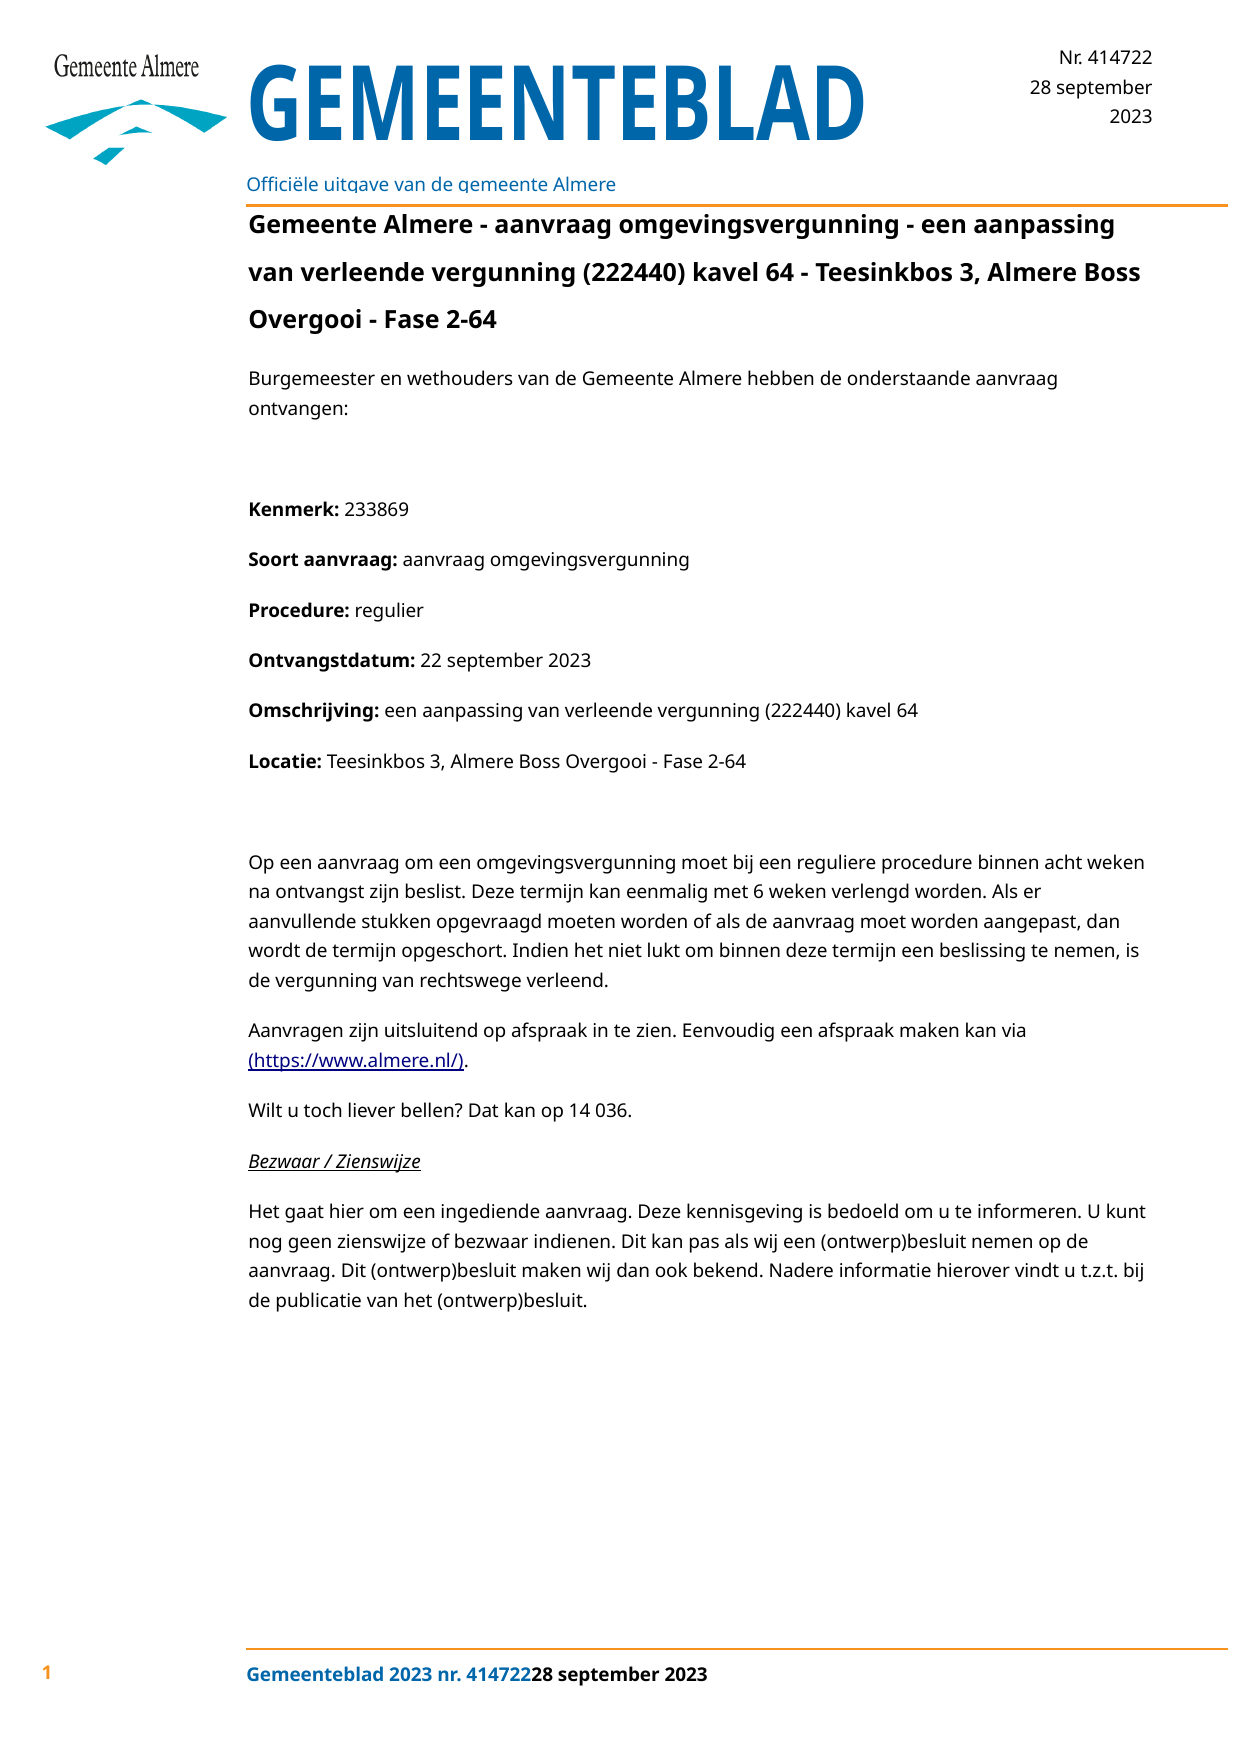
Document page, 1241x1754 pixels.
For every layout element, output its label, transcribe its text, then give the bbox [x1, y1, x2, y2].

text Gemeente Almere - aanvraag omgevingsvergunning - een aanpassing van verleende vergunning (222440) kavel 64 - Teesinkbos 3, Almere Boss Overgooi - Fase 2-64 [248, 207, 1152, 336]
text Burgemeester en wethouders van de Gemeente Almere hebben de onderstaande aanvraag ontvangen: [248, 366, 1152, 421]
text Locatie: Teesinkbos 3, Almere Boss Overgooi - Fase 2-64 [248, 748, 1152, 774]
text Op een aanvraag om een omgevingsvergunning moet bij een reguliere procedure binnen acht weken na ontvangst zijn beslist. Deze termijn kan eenmalig met 6 weken verlengd worden. Als er aanvullende stukken opgevraagd moeten worden of als de aanvraag moet worden aangepast, dan wordt de termijn opgeschort. Indien het niet lukt om binnen deze termijn een beslissing te nemen, is de vergunning van rechtswege verleend. [248, 849, 1152, 993]
text Kenmerk: 233869 [248, 496, 1152, 522]
picture [41, 47, 231, 172]
text Soort aanvraag: aanvraag omgevingsvergunning [248, 546, 1152, 572]
text Bezwaar / Zienswijze [248, 1148, 1152, 1174]
text Omschrijving: een aanpassing van verleende vergunning (222440) kavel 64 [248, 698, 1152, 723]
text Het gaat hier om een ingediende aanvraag. Deze kennisgeving is bedoeld om u te informeren. U kunt nog geen zienswijze of bezwaar indienen. Dit kan pas als wij een (ontwerp)besluit nemen op de aanvraag. Dit (ontwerp)besluit maken wij dan ook bekend. Nadere informatie hierover vindt u t.z.t. bij de publicatie van het (ontwerp)besluit. [248, 1198, 1152, 1313]
text Procedure: regulier [248, 597, 1152, 622]
text Wilt u toch liever bellen? Dat kan op 14 036. [248, 1098, 1152, 1123]
text Aanvragen zijn uitsluitend op afspraak in te zien. Eenvoudig een afspraak maken kan via (https://www.almere.nl/). [248, 1018, 1152, 1073]
text Ontvangstdatum: 22 september 2023 [248, 647, 1152, 673]
